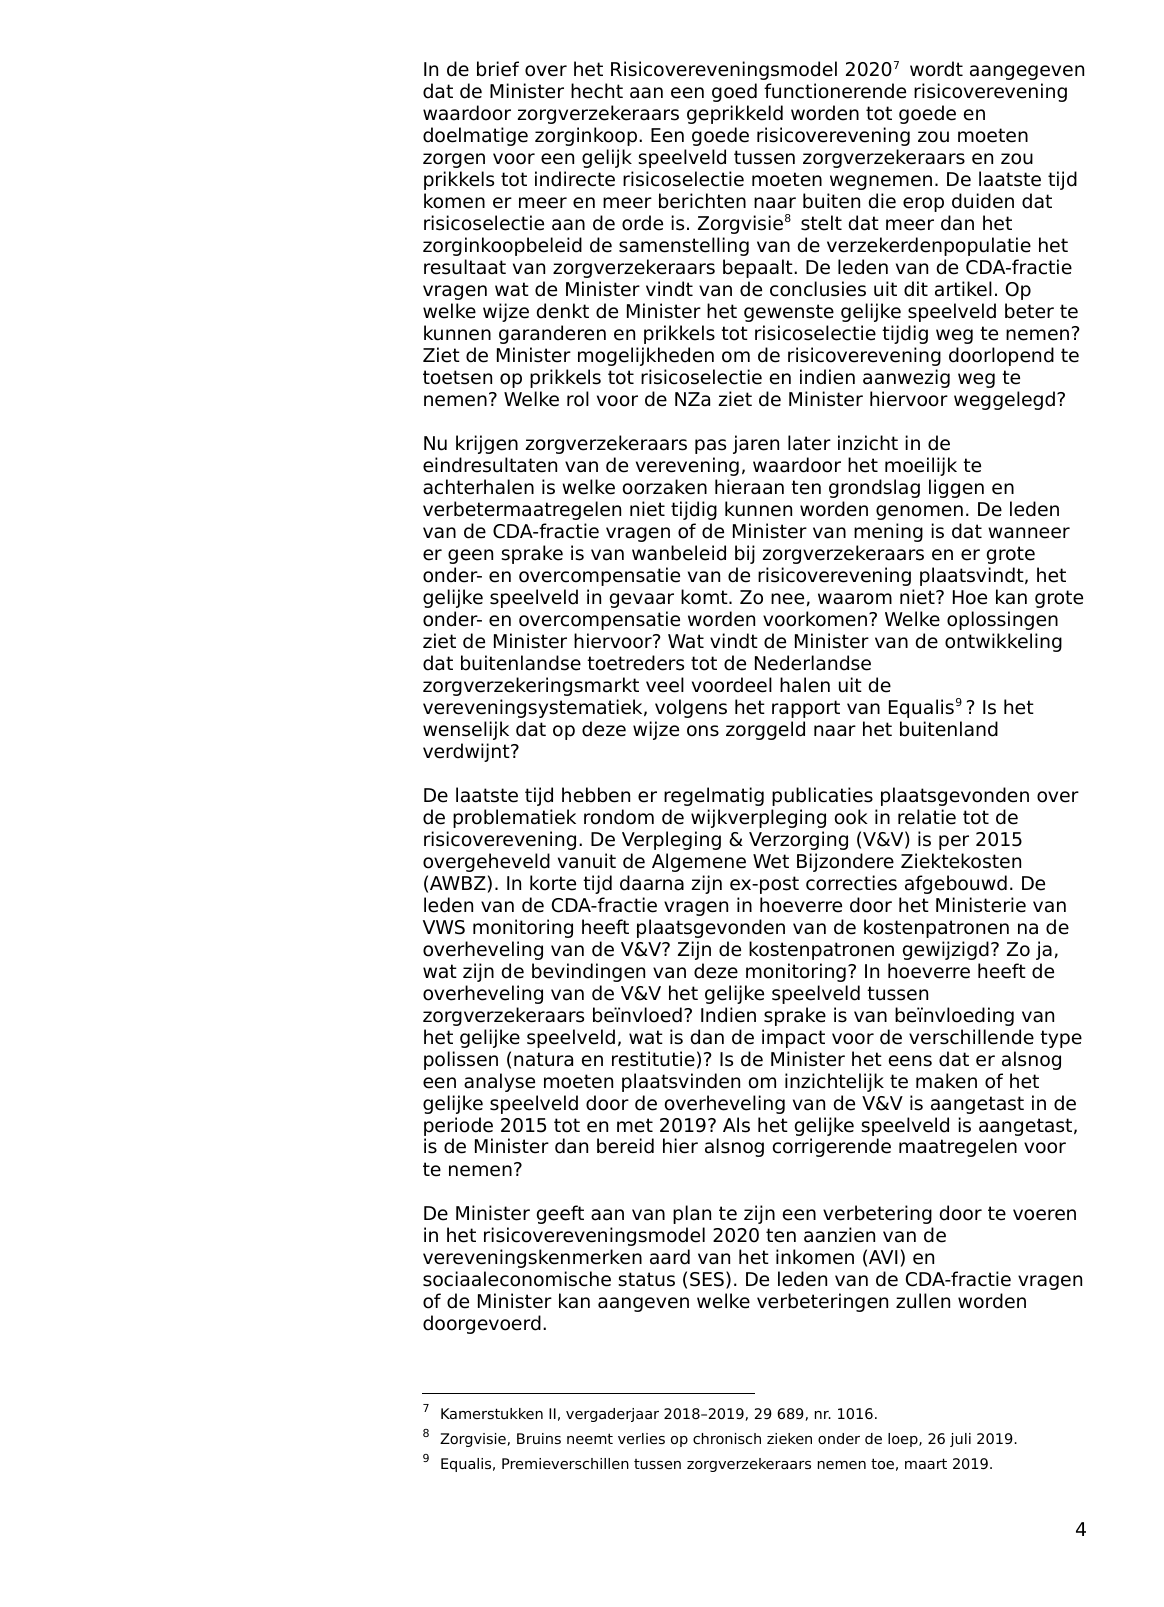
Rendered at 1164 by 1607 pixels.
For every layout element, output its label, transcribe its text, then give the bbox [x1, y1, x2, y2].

text Equalis, Premieverschillen tussen zorgverzekeraars nemen toe, maart 2019. [422, 1452, 1087, 1474]
text In de brief over het Risicovereveningsmodel 2020 wordt aangegeven dat de Minister hecht aan een goed functionerende risicoverevening waardoor zorgverzekeraars geprikkeld worden tot goede en doelmatige zorginkoop. Een goede risicoverevening zou moeten zorgen voor een gelijk speelveld tussen zorgverzekeraars en zou prikkels tot indirecte risicoselectie moeten wegnemen. De laatste tijd komen er meer en meer berichten naar buiten die erop duiden dat risicoselectie aan de orde is. Zorgvisie stelt dat meer dan het zorginkoopbeleid de samenstelling van de verzekerdenpopulatie het resultaat van zorgverzekeraars bepaalt. De leden van de CDA-fractie vragen wat de Minister vindt van de conclusies uit dit artikel. Op welke wijze denkt de Minister het gewenste gelijke speelveld beter te kunnen garanderen en prikkels tot risicoselectie tijdig weg te nemen? Ziet de Minister mogelijkheden om de risicoverevening doorlopend te toetsen op prikkels tot risicoselectie en indien aanwezig weg te nemen? Welke rol voor de NZa ziet de Minister hiervoor weggelegd? [422, 59, 1087, 411]
text Zorgvisie, Bruins neemt verlies op chronisch zieken onder de loep, 26 juli 2019. [422, 1427, 1087, 1449]
text De laatste tijd hebben er regelmatig publicaties plaatsgevonden over de problematiek rondom de wijkverpleging ook in relatie tot de risicoverevening. De Verpleging & Verzorging (V&V) is per 2015 overgeheveld vanuit de Algemene Wet Bijzondere Ziektekosten (AWBZ). In korte tijd daarna zijn ex-post correcties afgebouwd. De leden van de CDA-fractie vragen in hoeverre door het Ministerie van VWS monitoring heeft plaatsgevonden van de kostenpatronen na de overheveling van de V&V? Zijn de kostenpatronen gewijzigd? Zo ja, wat zijn de bevindingen van deze monitoring? In hoeverre heeft de overheveling van de V&V het gelijke speelveld tussen zorgverzekeraars beïnvloed? Indien sprake is van beïnvloeding van het gelijke speelveld, wat is dan de impact voor de verschillende type polissen (natura en restitutie)? Is de Minister het eens dat er alsnog een analyse moeten plaatsvinden om inzichtelijk te maken of het gelijke speelveld door de overheveling van de V&V is aangetast in de periode 2015 tot en met 2019? Als het gelijke speelveld is aangetast, is de Minister dan bereid hier alsnog corrigerende maatregelen voor te nemen? [422, 785, 1087, 1180]
text Nu krijgen zorgverzekeraars pas jaren later inzicht in de eindresultaten van de verevening, waardoor het moeilijk te achterhalen is welke oorzaken hieraan ten grondslag liggen en verbetermaatregelen niet tijdig kunnen worden genomen. De leden van de CDA-fractie vragen of de Minister van mening is dat wanneer er geen sprake is van wanbeleid bij zorgverzekeraars en er grote onder- en overcompensatie van de risicoverevening plaatsvindt, het gelijke speelveld in gevaar komt. Zo nee, waarom niet? Hoe kan grote onder- en overcompensatie worden voorkomen? Welke oplossingen ziet de Minister hiervoor? Wat vindt de Minister van de ontwikkeling dat buitenlandse toetreders tot de Nederlandse zorgverzekeringsmarkt veel voordeel halen uit de vereveningsystematiek, volgens het rapport van Equalis? Is het wenselijk dat op deze wijze ons zorggeld naar het buitenland verdwijnt? [422, 433, 1087, 763]
text De Minister geeft aan van plan te zijn een verbetering door te voeren in het risicovereveningsmodel 2020 ten aanzien van de vereveningskenmerken aard van het inkomen (AVI) en sociaaleconomische status (SES). De leden van de CDA-fractie vragen of de Minister kan aangeven welke verbeteringen zullen worden doorgevoerd. [422, 1203, 1087, 1334]
text Kamerstukken II, vergaderjaar 2018–2019, 29 689, nr. 1016. [422, 1402, 1087, 1424]
